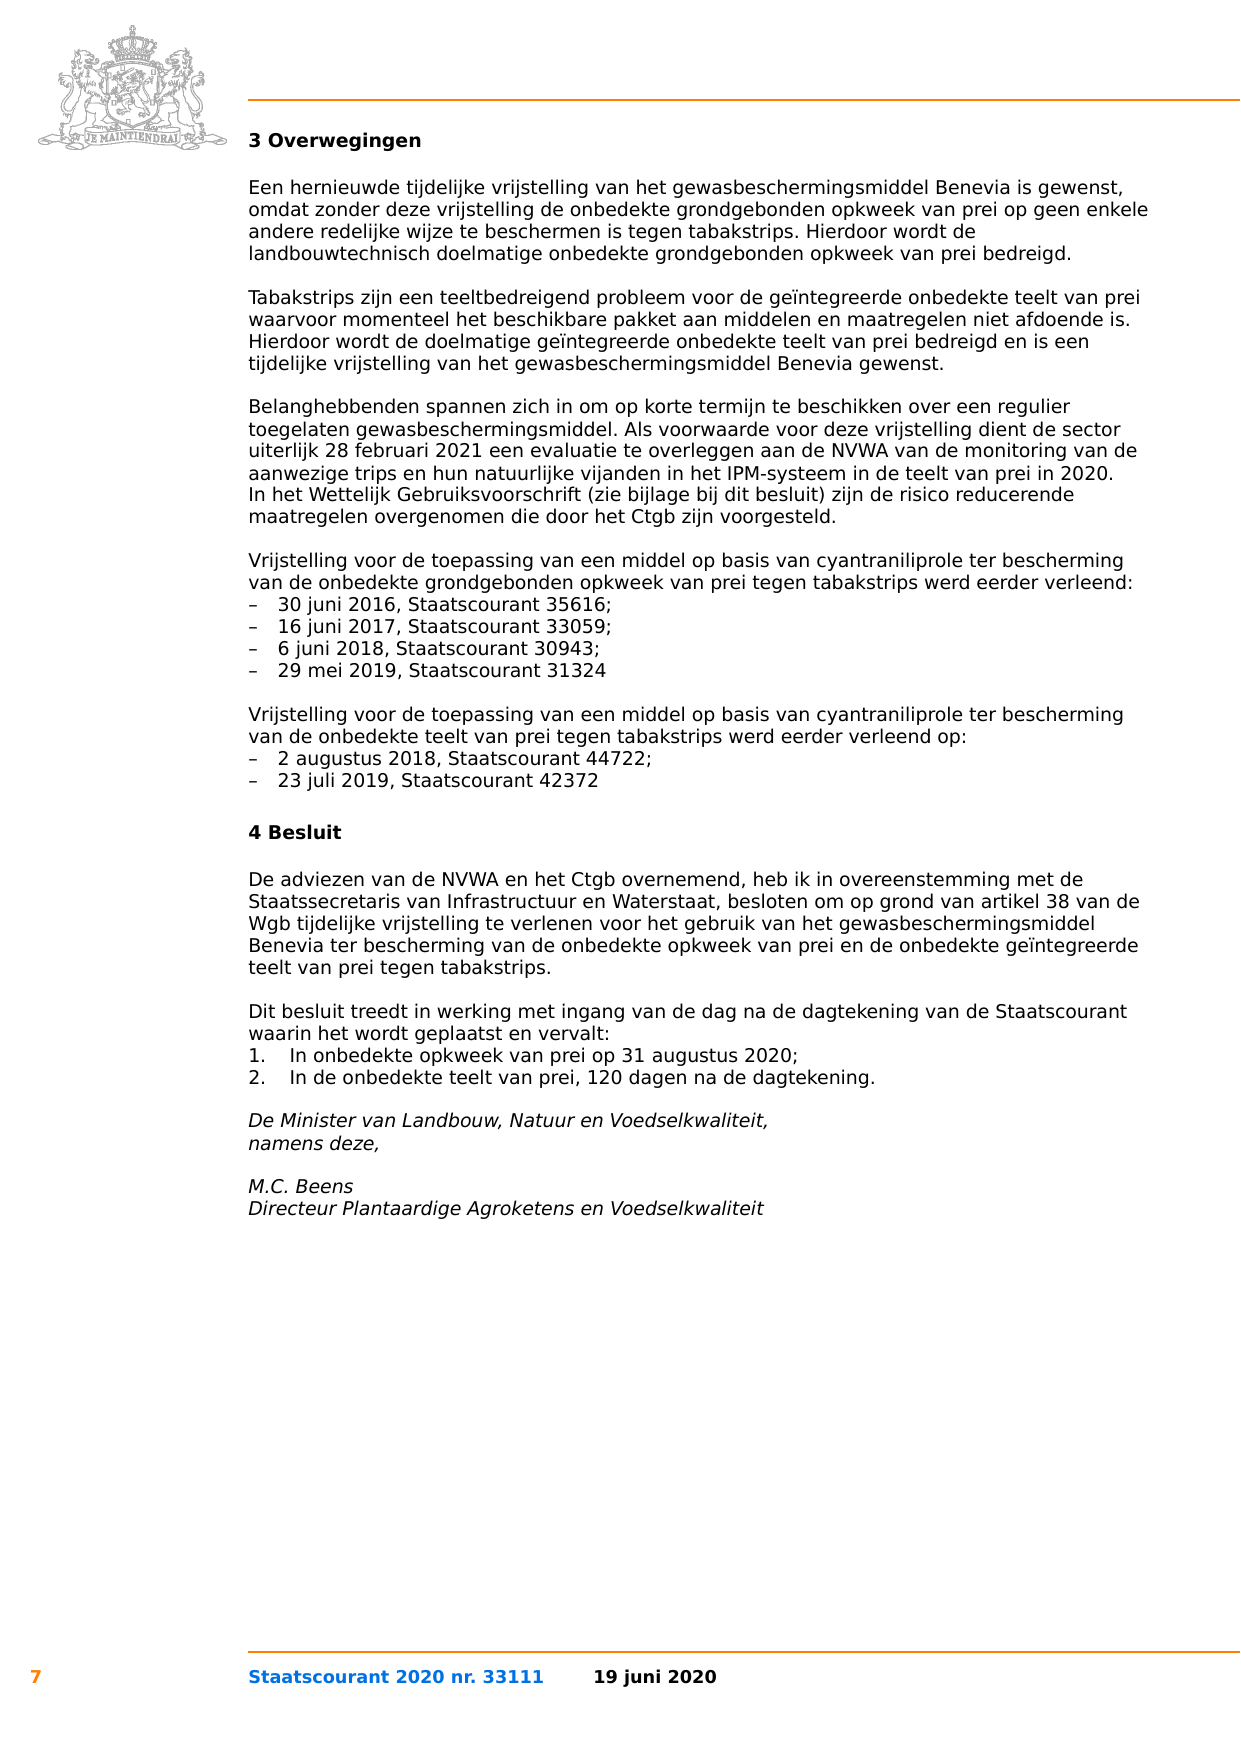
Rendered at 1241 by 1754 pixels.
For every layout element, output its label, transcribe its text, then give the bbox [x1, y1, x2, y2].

text De adviezen van de NVWA en het Ctgb overnemend, heb ik in overeenstemming met de Staatssecretaris van Infrastructuur en Waterstaat, besloten om op grond van artikel 38 van de Wgb tijdelijke vrijstelling te verlenen voor het gebruik van het gewasbeschermingsmiddel Benevia ter bescherming van de onbedekte opkweek van prei en de onbedekte geïntegreerde teelt van prei tegen tabakstrips. [248, 869, 1163, 979]
text – 6 juni 2018, Staatscourant 30943; [248, 638, 1163, 660]
text – 29 mei 2019, Staatscourant 31324 [248, 660, 1163, 682]
text Een hernieuwde tijdelijke vrijstelling van het gewasbeschermingsmiddel Benevia is gewenst, omdat zonder deze vrijstelling de onbedekte grondgebonden opkweek van prei op geen enkele andere redelijke wijze te beschermen is tegen tabakstrips. Hierdoor wordt de landbouwtechnisch doelmatige onbedekte grondgebonden opkweek van prei bedreigd. [248, 177, 1163, 265]
text – 23 juli 2019, Staatscourant 42372 [248, 770, 1163, 792]
text Belanghebbenden spannen zich in om op korte termijn te beschikken over een regulier toegelaten gewasbeschermingsmiddel. Als voorwaarde voor deze vrijstelling dient de sector uiterlijk 28 februari 2021 een evaluatie te overleggen aan de NVWA van de monitoring van de aanwezige trips en hun natuurlijke vijanden in het IPM-systeem in de teelt van prei in 2020. [248, 396, 1163, 484]
subtitle 4 Besluit [248, 822, 1163, 844]
text In het Wettelijk Gebruiksvoorschrift (zie bijlage bij dit besluit) zijn de risico reducerende maatregelen overgenomen die door het Ctgb zijn voorgesteld. [248, 484, 1163, 528]
text – 2 augustus 2018, Staatscourant 44722; [248, 748, 1163, 770]
text – 30 juni 2016, Staatscourant 35616; [248, 594, 1163, 616]
text 1. In onbedekte opkweek van prei op 31 augustus 2020; [248, 1044, 1163, 1067]
text Vrijstelling voor de toepassing van een middel op basis van cyantraniliprole ter bescherming van de onbedekte teelt van prei tegen tabakstrips werd eerder verleend op: [248, 704, 1163, 748]
text Tabakstrips zijn een teeltbedreigend probleem voor de geïntegreerde onbedekte teelt van prei waarvoor momenteel het beschikbare pakket aan middelen en maatregelen niet afdoende is. Hierdoor wordt de doelmatige geïntegreerde onbedekte teelt van prei bedreigd en is een tijdelijke vrijstelling van het gewasbeschermingsmiddel Benevia gewenst. [248, 287, 1163, 374]
text De Minister van Landbouw, Natuur en Voedselkwaliteit, namens deze, M.C. Beens Directeur Plantaardige Agroketens en Voedselkwaliteit [248, 1110, 1163, 1220]
text 2. In de onbedekte teelt van prei, 120 dagen na de dagtekening. [248, 1067, 1163, 1088]
picture [38, 25, 227, 150]
subtitle 3 Overwegingen [248, 130, 1163, 152]
text Dit besluit treedt in werking met ingang van de dag na de dagtekening van de Staatscourant waarin het wordt geplaatst en vervalt: [248, 1001, 1163, 1044]
text – 16 juni 2017, Staatscourant 33059; [248, 616, 1163, 638]
text Vrijstelling voor de toepassing van een middel op basis van cyantraniliprole ter bescherming van de onbedekte grondgebonden opkweek van prei tegen tabakstrips werd eerder verleend: [248, 550, 1163, 594]
